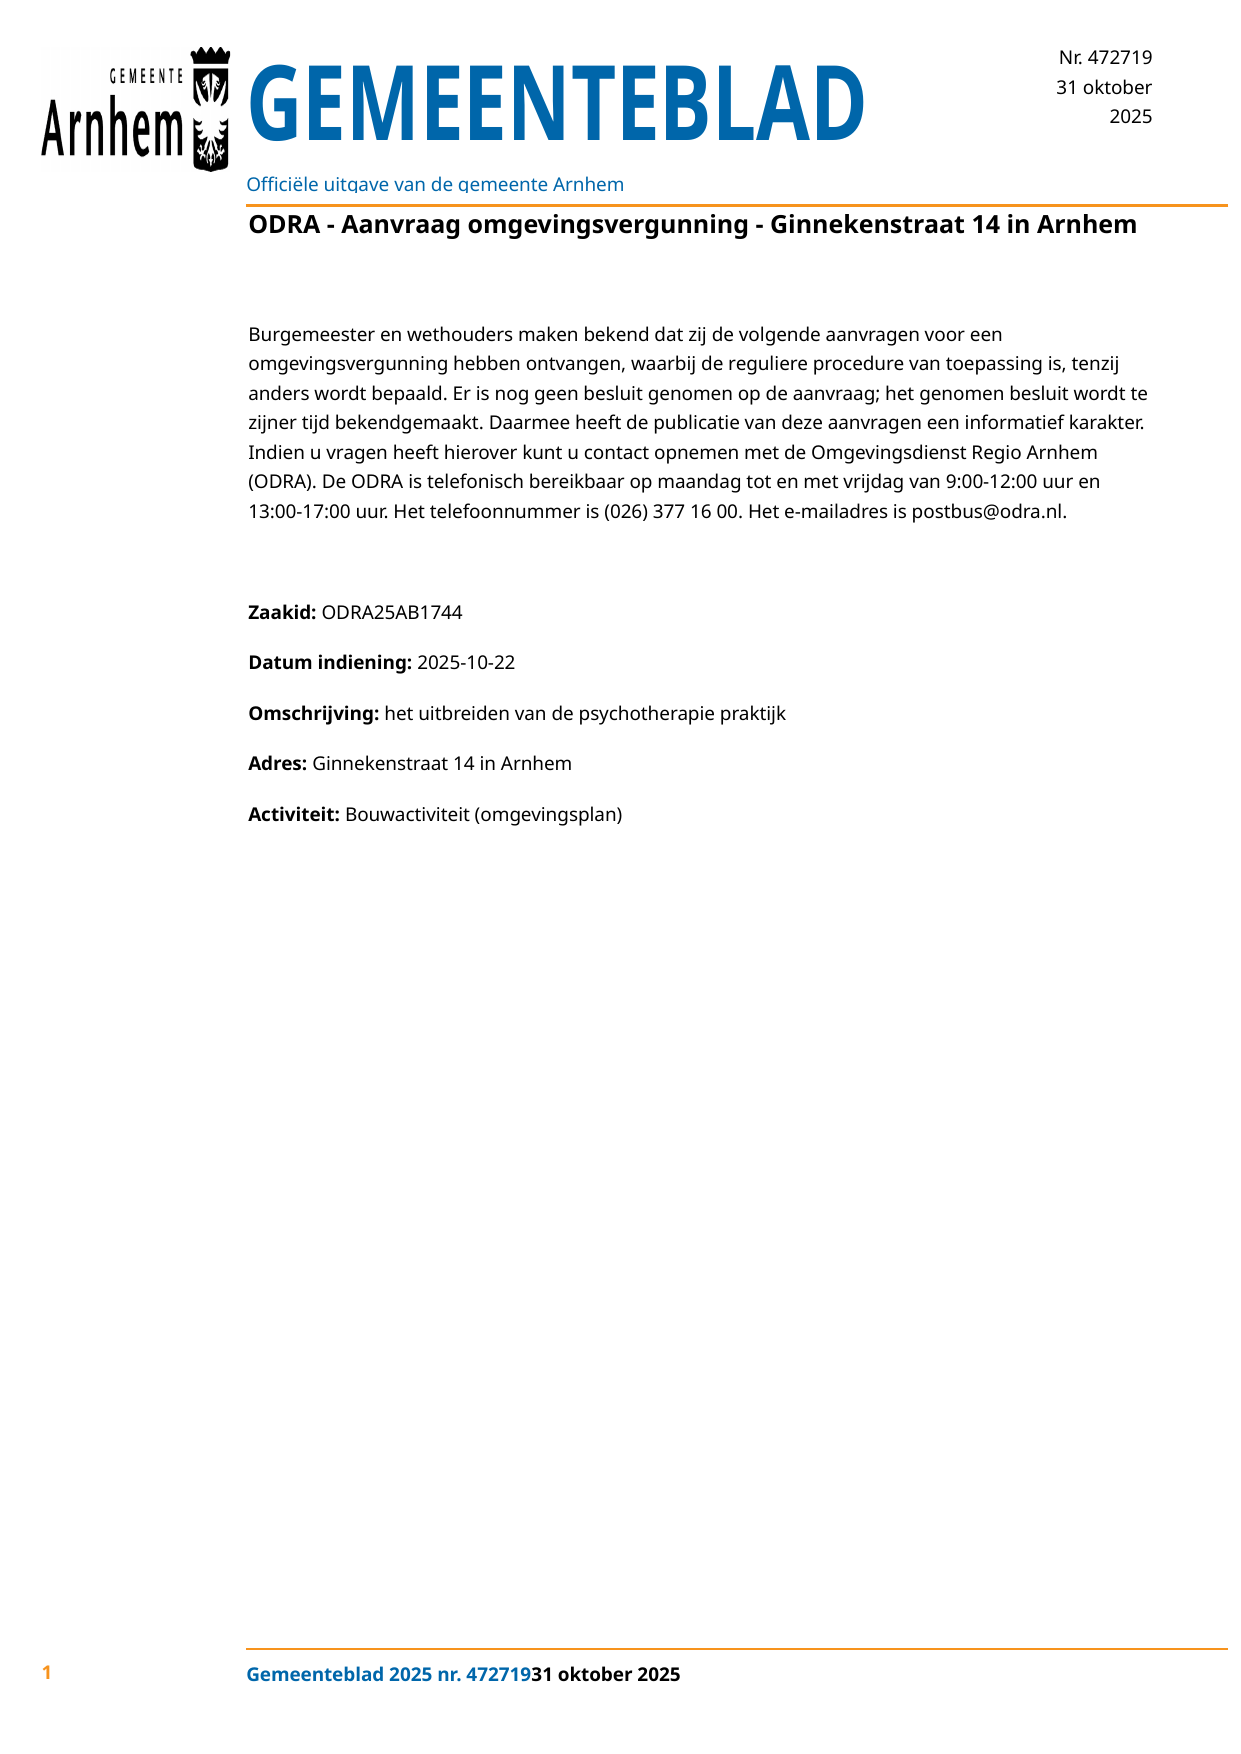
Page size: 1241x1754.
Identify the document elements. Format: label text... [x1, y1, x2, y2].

text ODRA - Aanvraag omgevingsvergunning - Ginnekenstraat 14 in Arnhem [248, 207, 1152, 241]
text Adres: Ginnekenstraat 14 in Arnhem [248, 750, 1152, 776]
picture [41, 47, 231, 172]
text Activiteit: Bouwactiviteit (omgevingsplan) [248, 801, 1152, 826]
text Zaakid: ODRA25AB1744 [248, 599, 1152, 625]
text Omschrijving: het uitbreiden van de psychotherapie praktijk [248, 700, 1152, 726]
text Datum indiening: 2025-10-22 [248, 649, 1152, 675]
text Burgemeester en wethouders maken bekend dat zij de volgende aanvragen voor een omgevingsvergunning hebben ontvangen, waarbij de reguliere procedure van toepassing is, tenzij anders wordt bepaald. Er is nog geen besluit genomen op de aanvraag; het genomen besluit wordt te zijner tijd bekendgemaakt. Daarmee heeft de publicatie van deze aanvragen een informatief karakter. Indien u vragen heeft hierover kunt u contact opnemen met de Omgevingsdienst Regio Arnhem (ODRA). De ODRA is telefonisch bereikbaar op maandag tot en met vrijdag van 9:00-12:00 uur en 13:00-17:00 uur. Het telefoonnummer is (026) 377 16 00. Het e-mailadres is postbus@odra.nl. [248, 321, 1152, 524]
